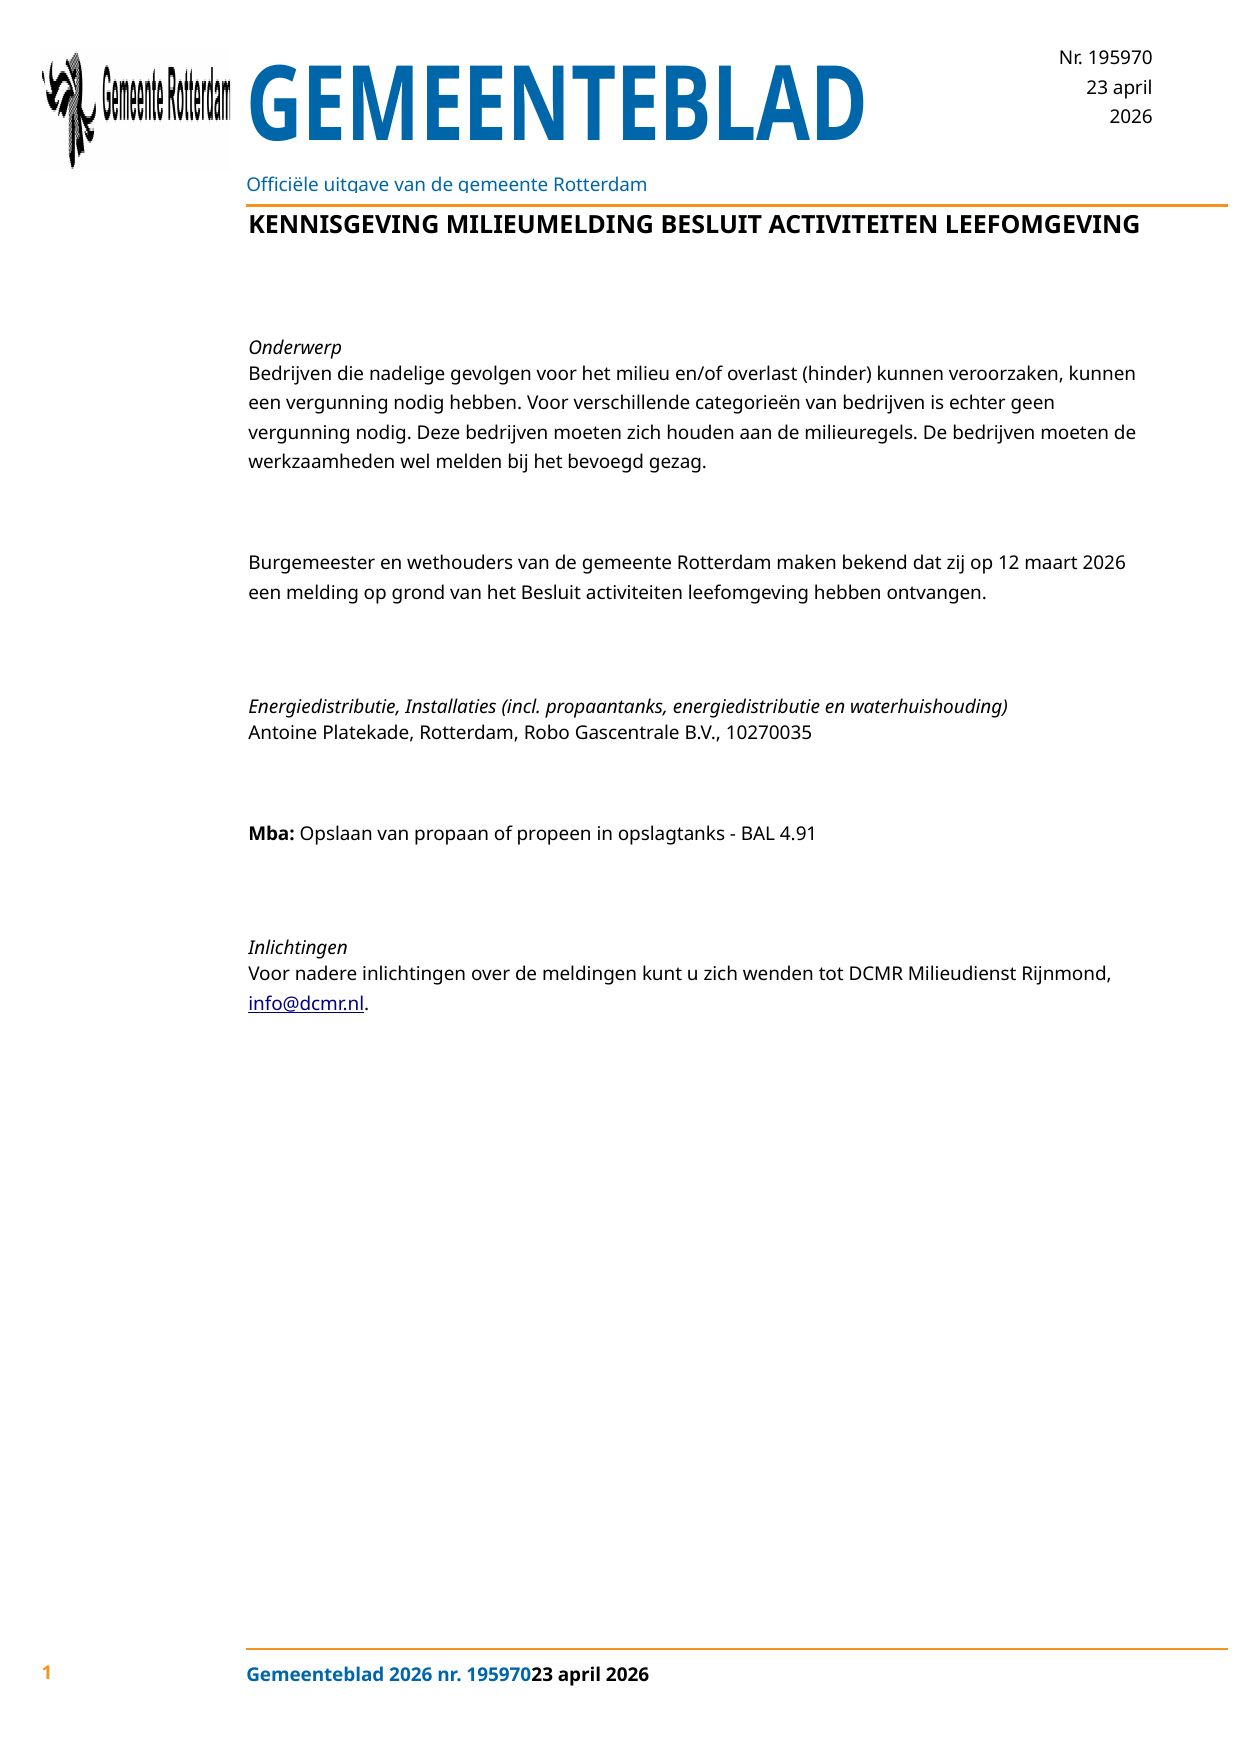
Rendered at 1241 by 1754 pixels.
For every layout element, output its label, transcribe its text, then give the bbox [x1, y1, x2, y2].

text Bedrijven die nadelige gevolgen voor het milieu en/of overlast (hinder) kunnen veroorzaken, kunnen een vergunning nodig hebben. Voor verschillende categorieën van bedrijven is echter geen vergunning nodig. Deze bedrijven moeten zich houden aan de milieuregels. De bedrijven moeten de werkzaamheden wel melden bij het bevoegd gezag. [248, 360, 1152, 474]
text Energiedistributie, Installaties (incl. propaantanks, energiedistributie en waterhuishouding) [248, 693, 1152, 719]
text Mba: Opslaan van propaan of propeen in opslagtanks - BAL 4.91 [248, 820, 1152, 846]
picture [41, 47, 231, 172]
text Burgemeester en wethouders van de gemeente Rotterdam maken bekend dat zij op 12 maart 2026 een melding op grond van het Besluit activiteiten leefomgeving hebben ontvangen. [248, 549, 1152, 605]
text Antoine Platekade, Rotterdam, Robo Gascentrale B.V., 10270035 [248, 719, 1152, 745]
text Voor nadere inlichtingen over de meldingen kunt u zich wenden tot DCMR Milieudienst Rijnmond, info@dcmr.nl. [248, 960, 1152, 1016]
text Inlichtingen [248, 934, 1152, 960]
text KENNISGEVING MILIEUMELDING BESLUIT ACTIVITEITEN LEEFOMGEVING [248, 207, 1152, 241]
text Onderwerp [248, 334, 1152, 360]
